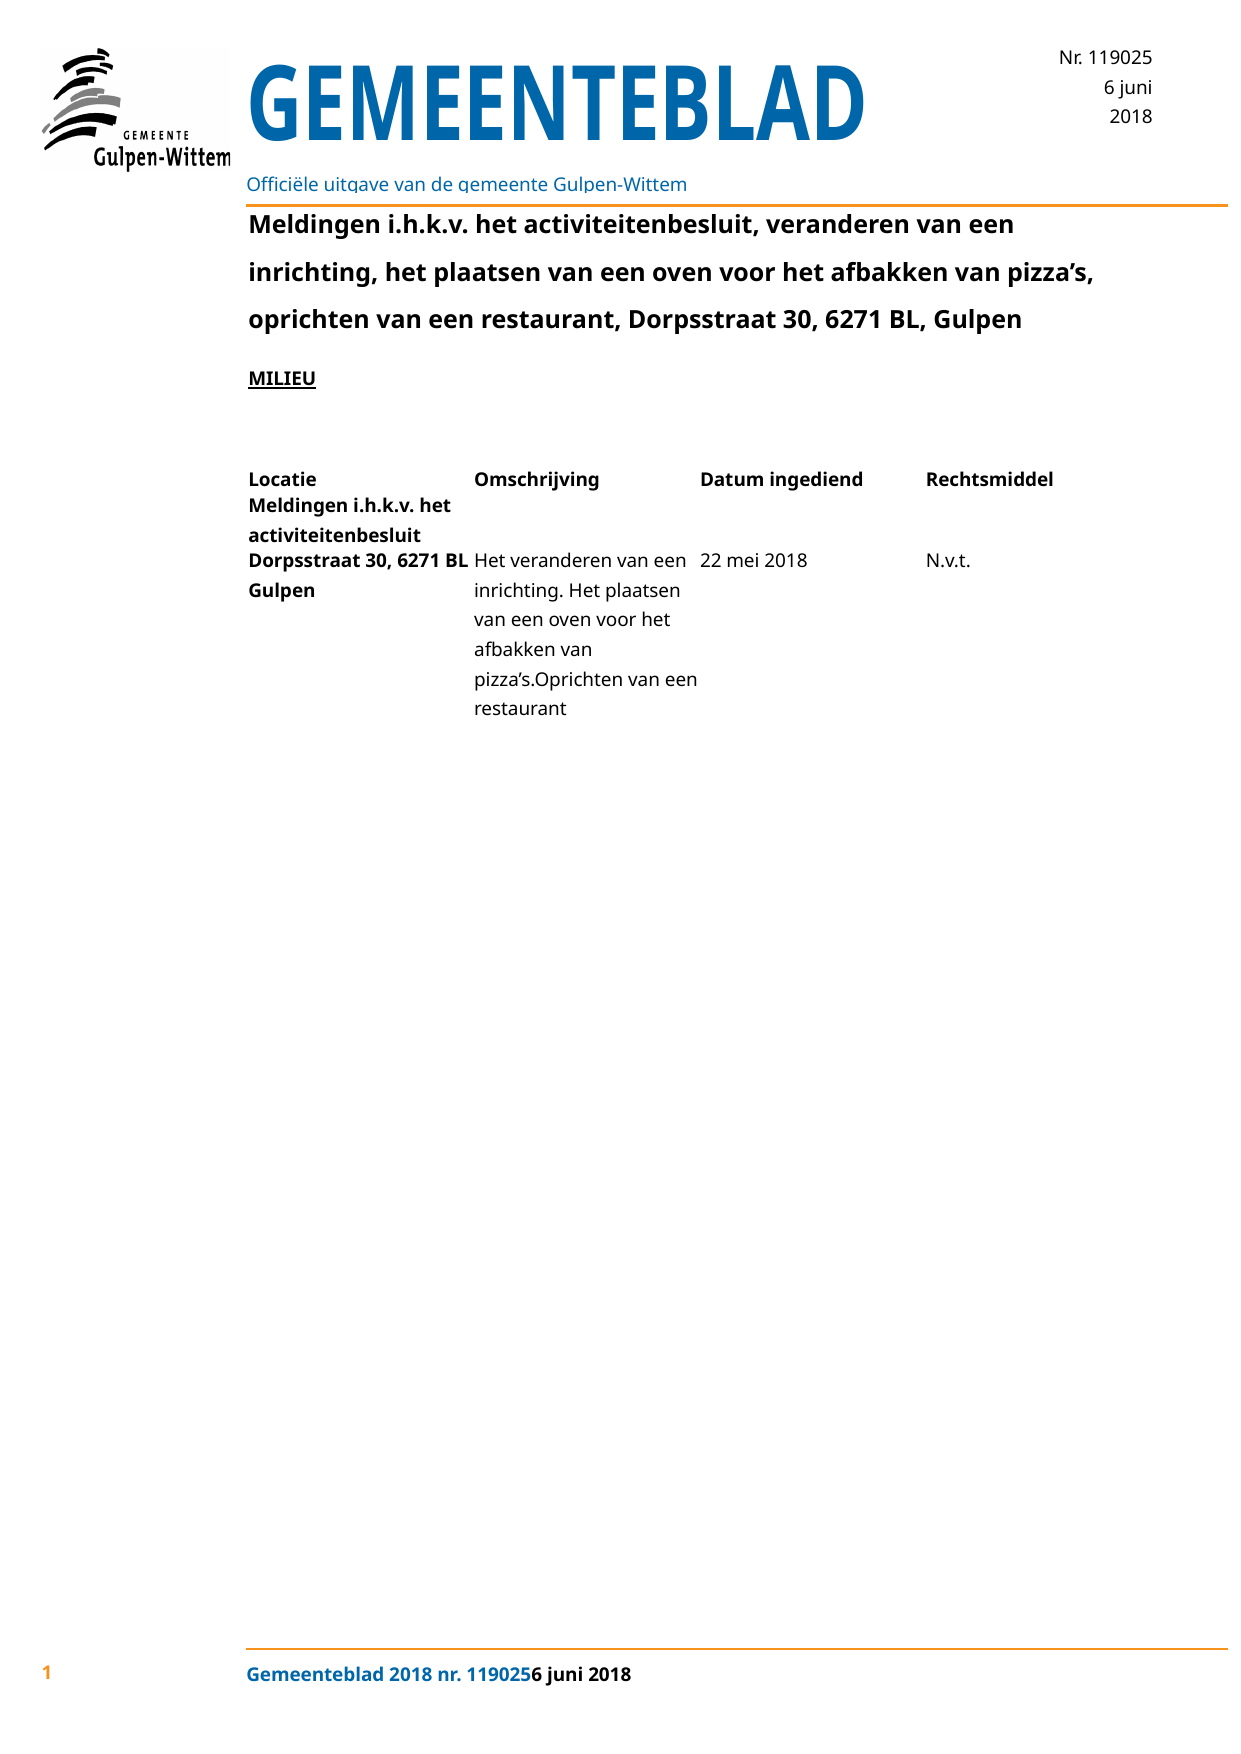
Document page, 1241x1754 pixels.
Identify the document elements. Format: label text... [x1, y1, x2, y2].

table_header Datum ingediend [700, 466, 926, 492]
table_cell Meldingen i.h.k.v. het activiteitenbesluit [248, 492, 474, 547]
table_cell [474, 492, 700, 547]
table_cell [926, 492, 1152, 547]
table_cell Dorpsstraat 30, 6271 BL Gulpen [248, 548, 474, 721]
table_cell N.v.t. [926, 548, 1152, 721]
table_header Omschrijving [474, 466, 700, 492]
table_cell [700, 492, 926, 547]
picture [41, 47, 231, 172]
table_header Rechtsmiddel [926, 466, 1152, 492]
table_cell 22 mei 2018 [700, 548, 926, 721]
text Meldingen i.h.k.v. het activiteitenbesluit, veranderen van een inrichting, het plaatsen van een oven voor het afbakken van pizza’s, oprichten van een restaurant, Dorpsstraat 30, 6271 BL, Gulpen [248, 207, 1152, 336]
table_cell Het veranderen van een inrichting. Het plaatsen van een oven voor het afbakken van pizza’s.Oprichten van een restaurant [474, 548, 700, 721]
text MILIEU [248, 366, 1152, 391]
table_header Locatie [248, 466, 474, 492]
